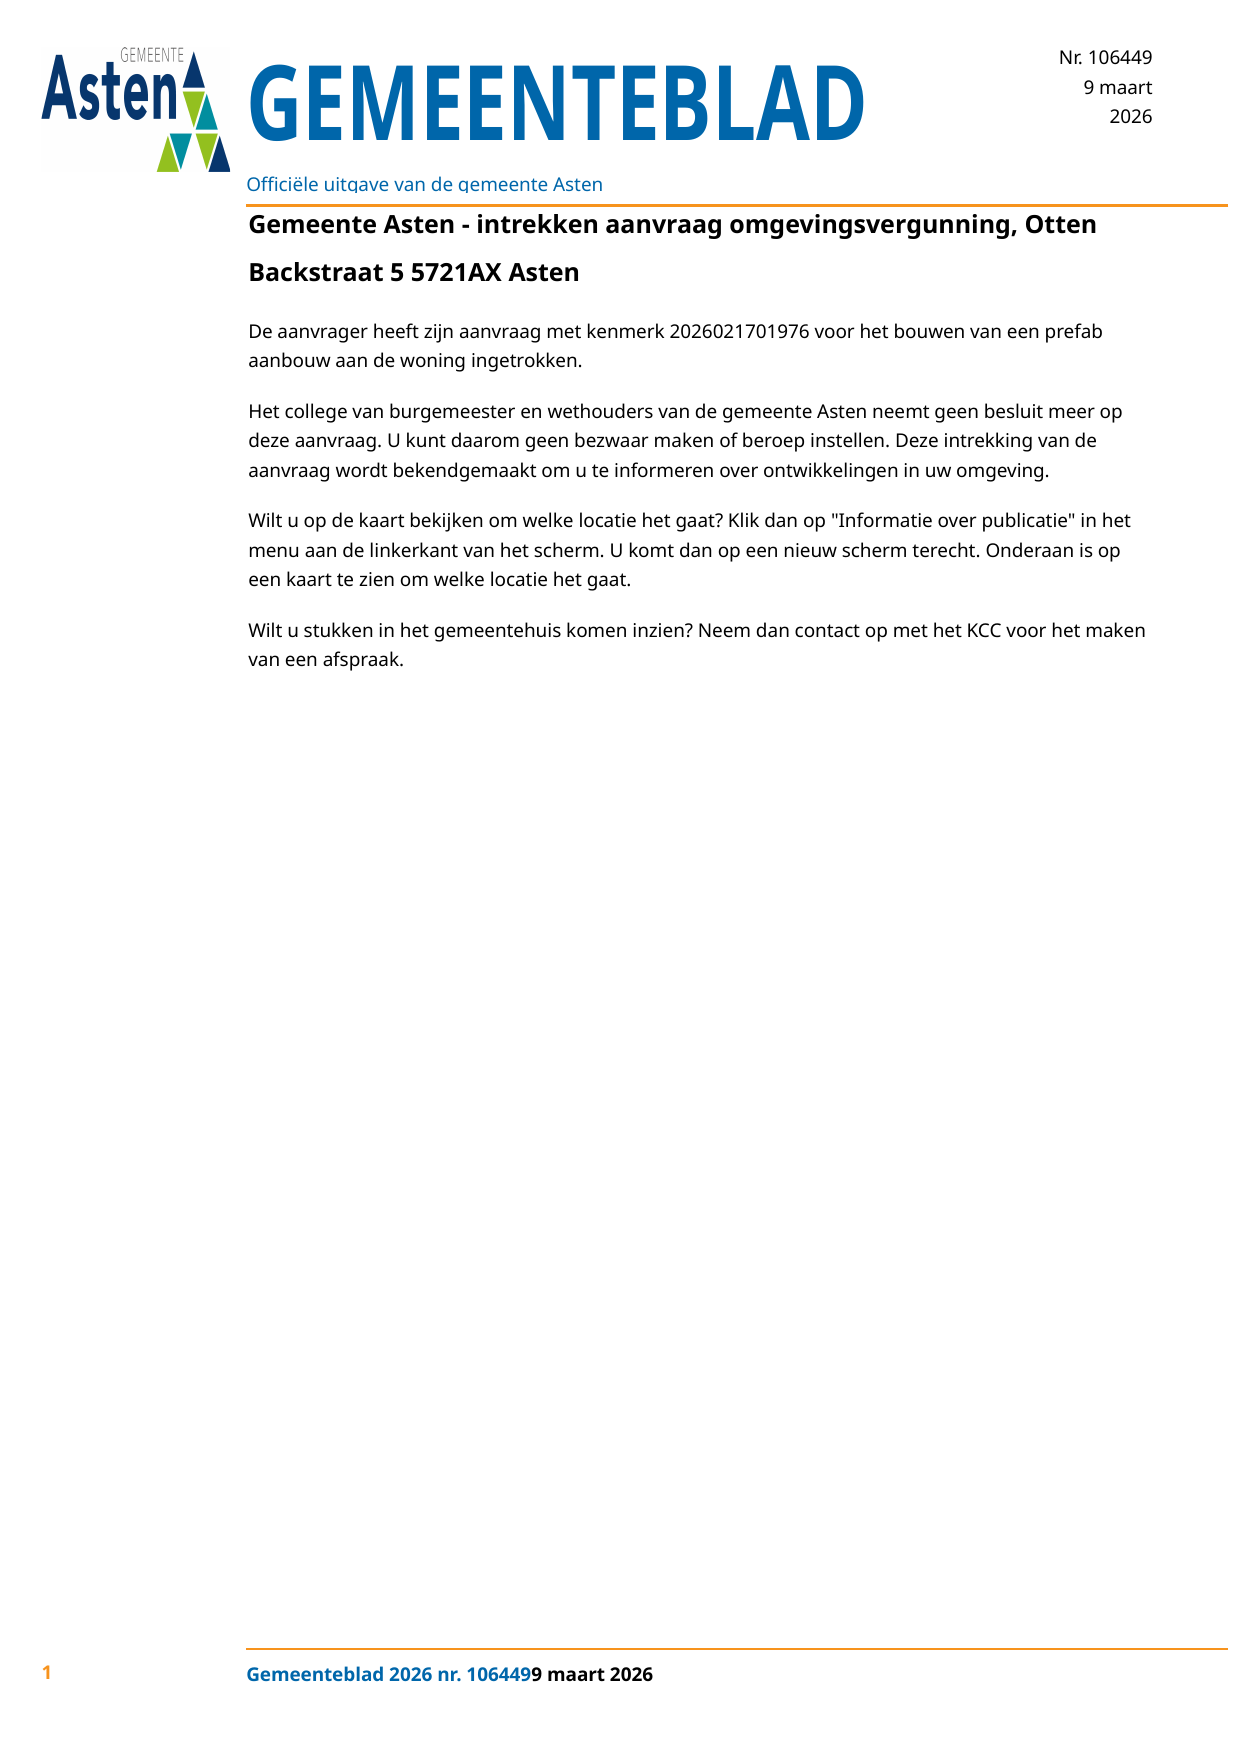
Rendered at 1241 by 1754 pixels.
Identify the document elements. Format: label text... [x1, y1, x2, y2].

picture [41, 47, 231, 172]
text Wilt u op de kaart bekijken om welke locatie het gaat? Klik dan op "Informatie over publicatie" in het menu aan de linkerkant van het scherm. U komt dan op een nieuw scherm terecht. Onderaan is op een kaart te zien om welke locatie het gaat. [248, 507, 1152, 592]
text Het college van burgemeester en wethouders van de gemeente Asten neemt geen besluit meer op deze aanvraag. U kunt daarom geen bezwaar maken of beroep instellen. Deze intrekking van de aanvraag wordt bekendgemaakt om u te informeren over ontwikkelingen in uw omgeving. [248, 398, 1152, 483]
text De aanvrager heeft zijn aanvraag met kenmerk 2026021701976 voor het bouwen van een prefab aanbouw aan de woning ingetrokken. [248, 318, 1152, 373]
text Wilt u stukken in het gemeentehuis komen inzien? Neem dan contact op met het KCC voor het maken van een afspraak. [248, 617, 1152, 672]
text Gemeente Asten - intrekken aanvraag omgevingsvergunning, Otten Backstraat 5 5721AX Asten [248, 207, 1152, 288]
